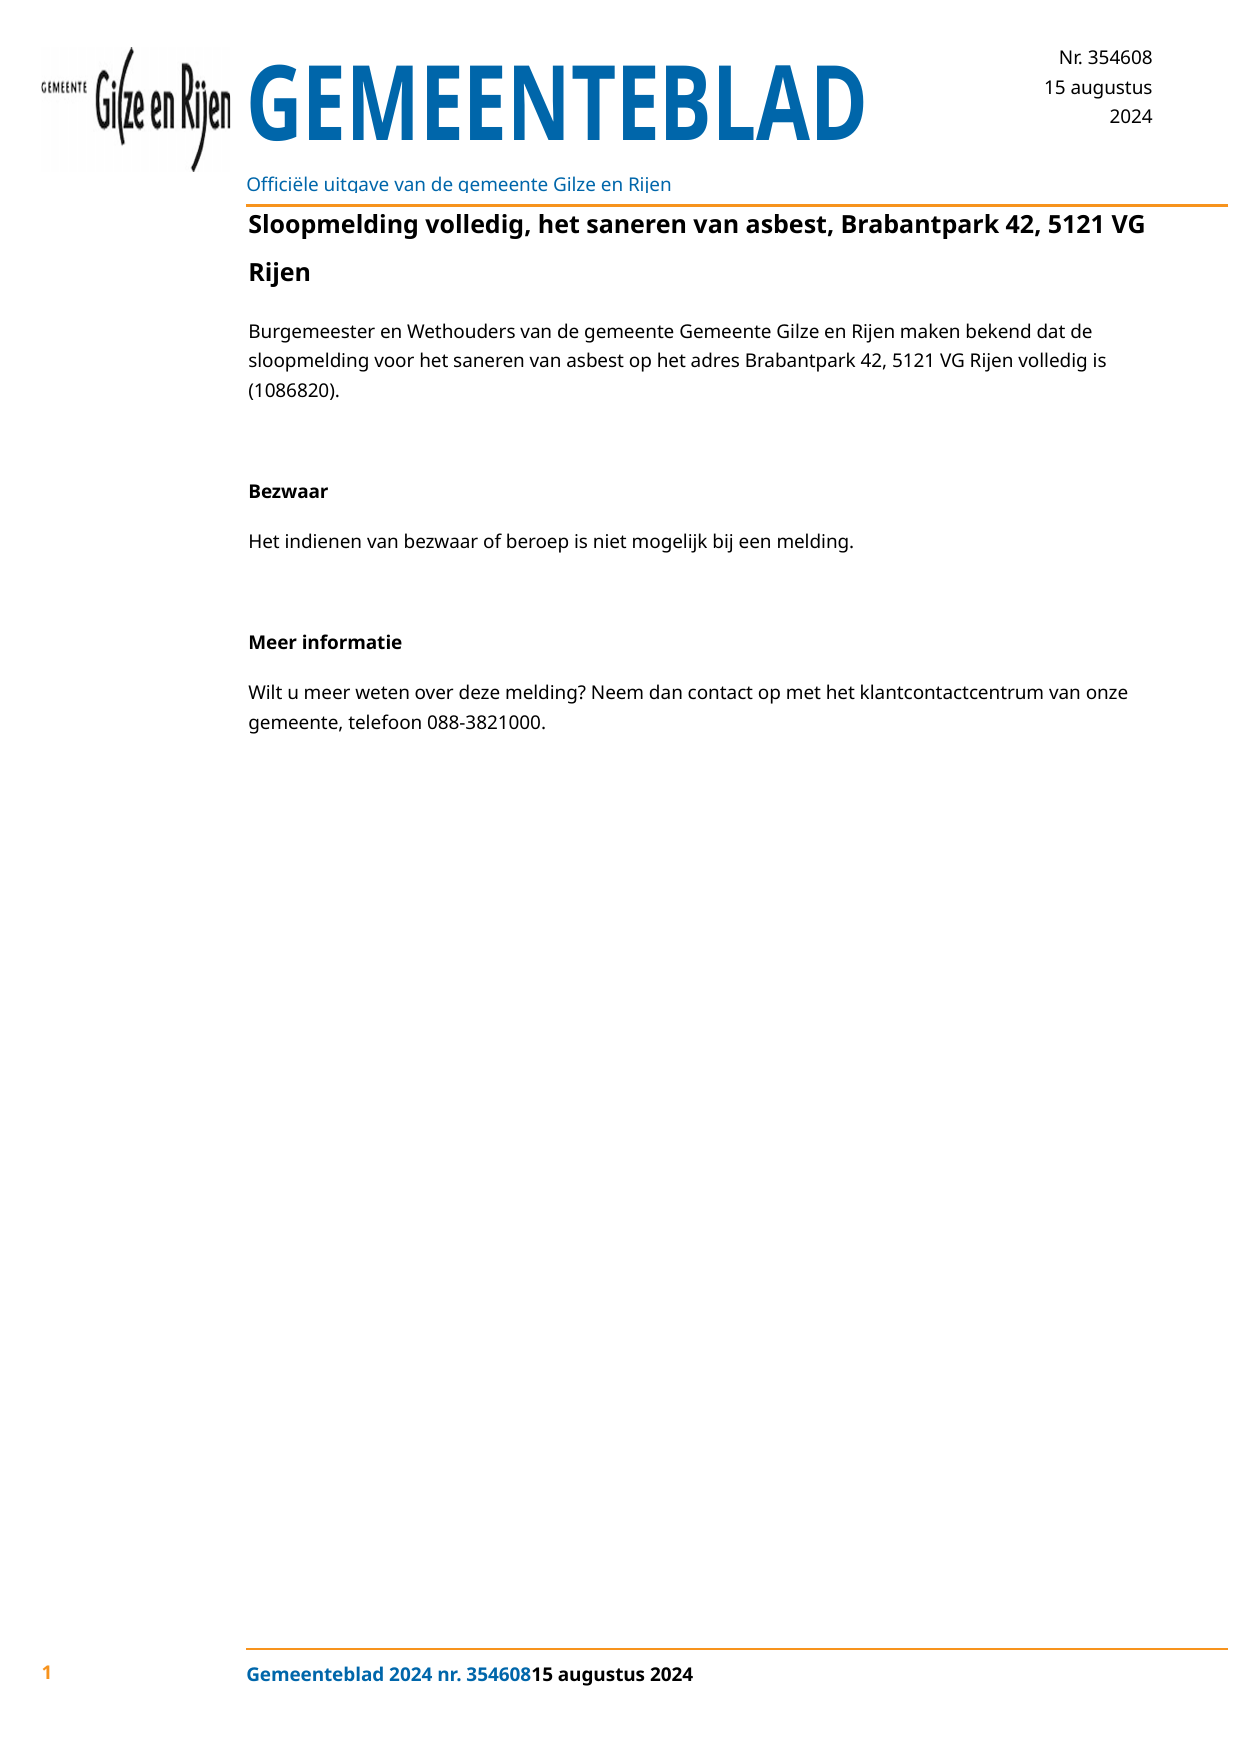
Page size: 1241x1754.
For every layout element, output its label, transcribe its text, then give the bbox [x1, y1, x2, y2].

text Bezwaar [248, 478, 1152, 504]
text Wilt u meer weten over deze melding? Neem dan contact op met het klantcontactcentrum van onze gemeente, telefoon 088-3821000. [248, 679, 1152, 735]
text Burgemeester en Wethouders van de gemeente Gemeente Gilze en Rijen maken bekend dat de sloopmelding voor het saneren van asbest op het adres Brabantpark 42, 5121 VG Rijen volledig is (1086820). [248, 318, 1152, 403]
text Sloopmelding volledig, het saneren van asbest, Brabantpark 42, 5121 VG Rijen [248, 207, 1152, 288]
text Meer informatie [248, 629, 1152, 655]
picture [41, 47, 231, 172]
text Het indienen van bezwaar of beroep is niet mogelijk bij een melding. [248, 528, 1152, 554]
